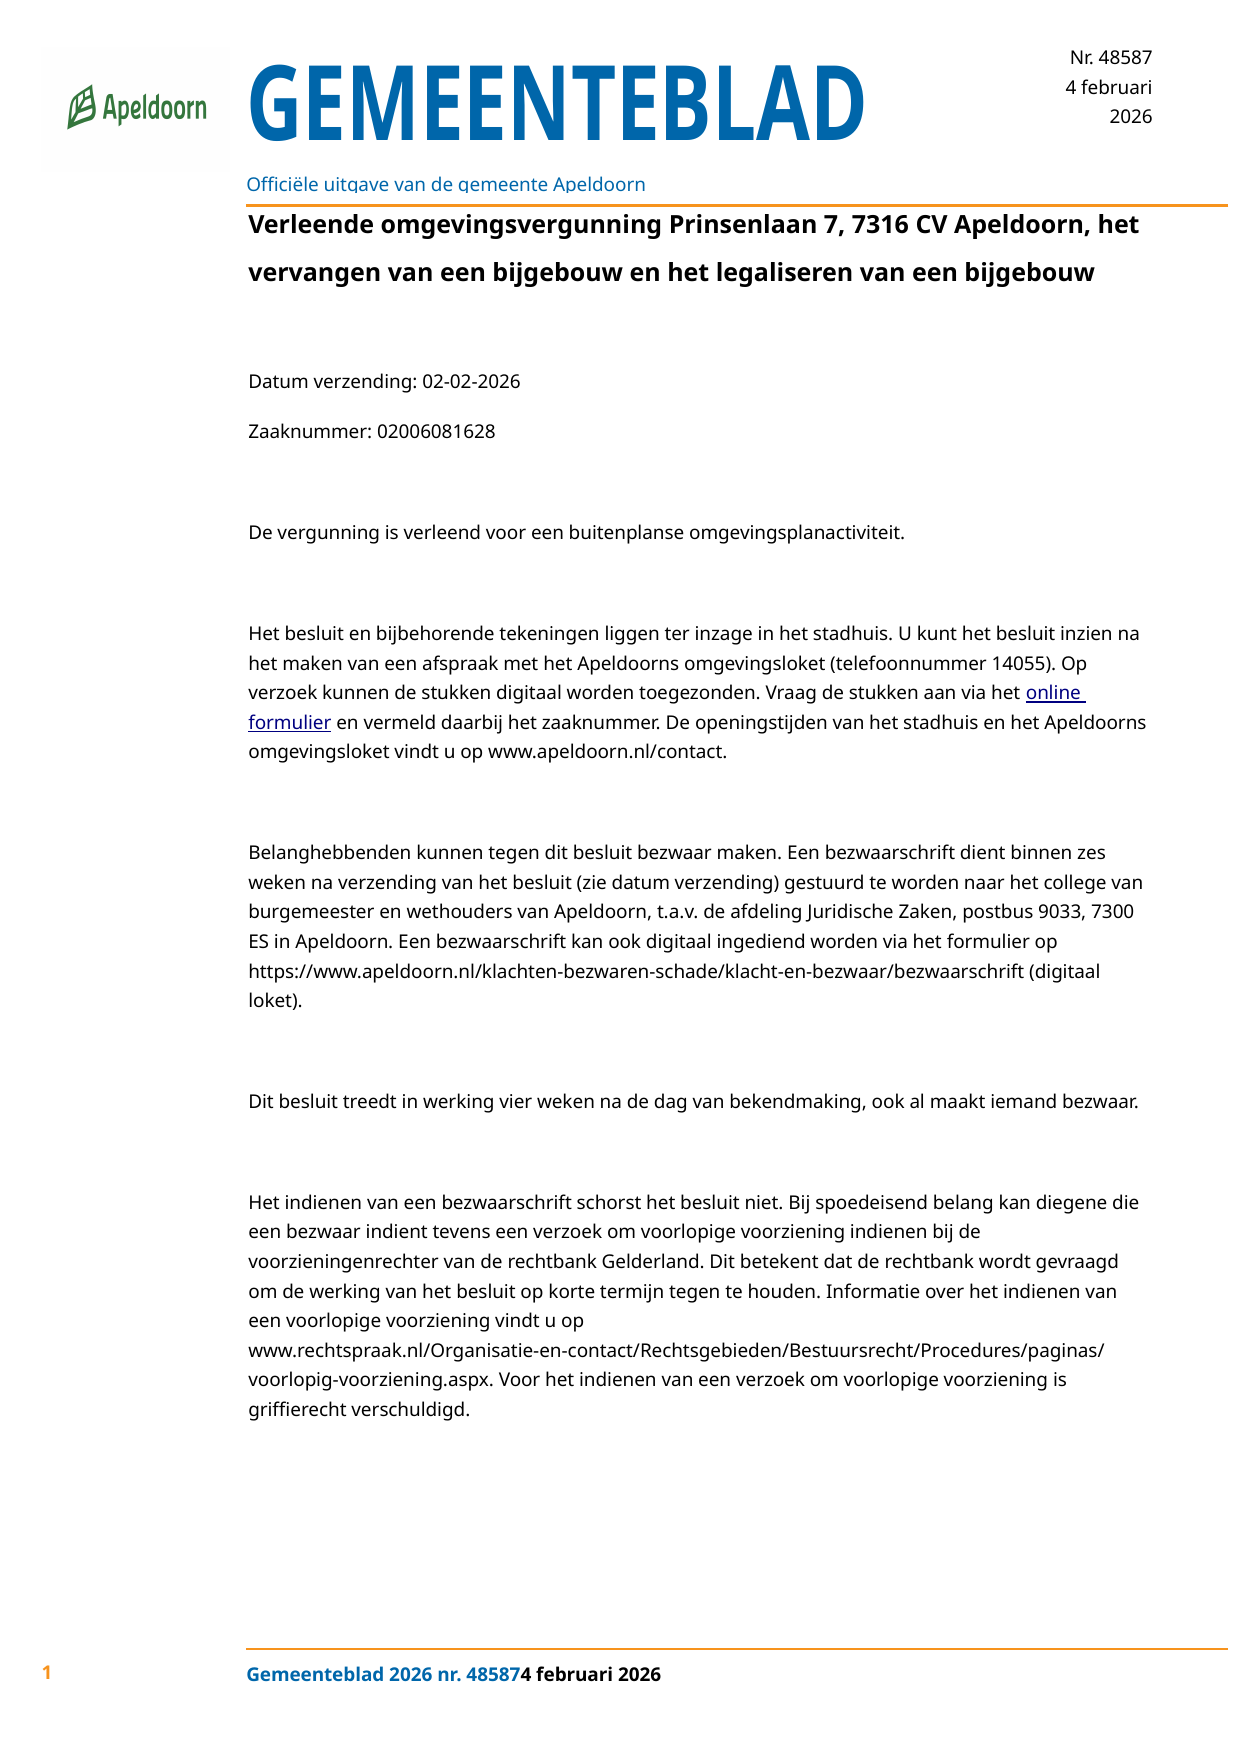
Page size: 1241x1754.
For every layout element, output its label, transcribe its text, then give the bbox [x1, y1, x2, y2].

text Het besluit en bijbehorende tekeningen liggen ter inzage in het stadhuis. U kunt het besluit inzien na het maken van een afspraak met het Apeldoorns omgevingsloket (telefoonnummer 14055). Op verzoek kunnen de stukken digitaal worden toegezonden. Vraag de stukken aan via het online formulier en vermeld daarbij het zaaknummer. De openingstijden van het stadhuis en het Apeldoorns omgevingsloket vindt u op www.apeldoorn.nl/contact. [248, 620, 1152, 764]
text Verleende omgevingsvergunning Prinsenlaan 7, 7316 CV Apeldoorn, het vervangen van een bijgebouw en het legaliseren van een bijgebouw [248, 207, 1152, 288]
text De vergunning is verleend voor een buitenplanse omgevingsplanactiviteit. [248, 519, 1152, 545]
text Het indienen van een bezwaarschrift schorst het besluit niet. Bij spoedeisend belang kan diegene die een bezwaar indient tevens een verzoek om voorlopige voorziening indienen bij de voorzieningenrechter van de rechtbank Gelderland. Dit betekent dat de rechtbank wordt gevraagd om de werking van het besluit op korte termijn tegen te houden. Informatie over het indienen van een voorlopige voorziening vindt u op www.rechtspraak.nl/Organisatie-en-contact/Rechtsgebieden/Bestuursrecht/Procedures/paginas/voorlopig-voorziening.aspx. Voor het indienen van een verzoek om voorlopige voorziening is griffierecht verschuldigd. [248, 1189, 1152, 1422]
text Datum verzending: 02-02-2026 [248, 368, 1152, 394]
text Zaaknummer: 02006081628 [248, 419, 1152, 444]
picture [41, 47, 231, 172]
text Dit besluit treedt in werking vier weken na de dag van bekendmaking, ook al maakt iemand bezwaar. [248, 1088, 1152, 1114]
text Belanghebbenden kunnen tegen dit besluit bezwaar maken. Een bezwaarschrift dient binnen zes weken na verzending van het besluit (zie datum verzending) gestuurd te worden naar het college van burgemeester en wethouders van Apeldoorn, t.a.v. de afdeling Juridische Zaken, postbus 9033, 7300 ES in Apeldoorn. Een bezwaarschrift kan ook digitaal ingediend worden via het formulier op https://www.apeldoorn.nl/klachten-bezwaren-schade/klacht-en-bezwaar/bezwaarschrift (digitaal loket). [248, 839, 1152, 1013]
